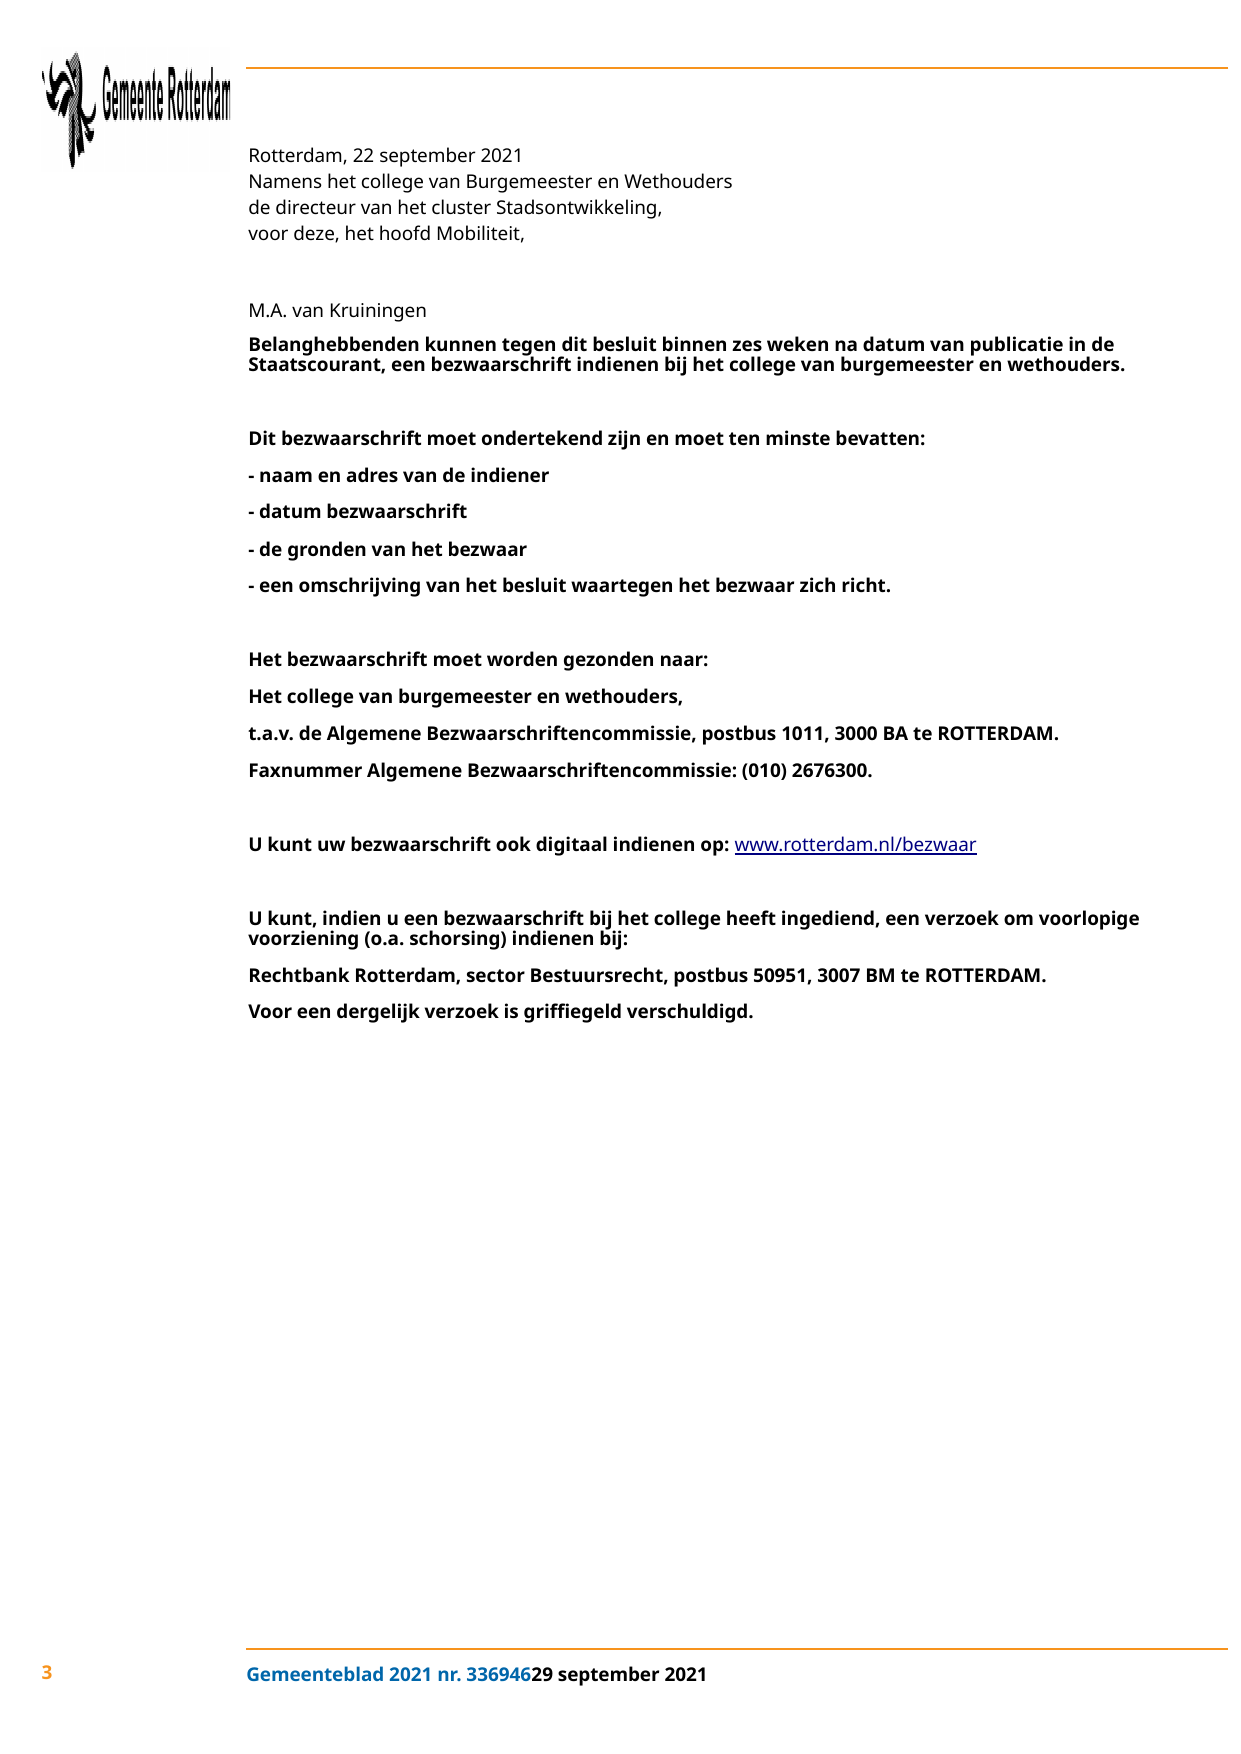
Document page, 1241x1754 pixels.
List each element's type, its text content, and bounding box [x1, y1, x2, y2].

text Het bezwaarschrift moet worden gezonden naar: [248, 651, 1152, 671]
text - de gronden van het bezwaar [248, 541, 1152, 560]
text Namens het college van Burgemeester en Wethouders [248, 168, 1152, 194]
text Rotterdam, 22 september 2021 [248, 143, 1152, 168]
text U kunt uw bezwaarschrift ook digitaal indienen op: www.rotterdam.nl/bezwaar [248, 836, 1152, 856]
text U kunt, indien u een bezwaarschrift bij het college heeft ingediend, een verzoek om voorlopige voorziening (o.a. schorsing) indienen bij: [248, 910, 1152, 949]
text voor deze, het hoofd Mobiliteit, [248, 220, 1152, 246]
text - datum bezwaarschrift [248, 503, 1152, 523]
text M.A. van Kruiningen [248, 297, 1152, 323]
text Dit bezwaarschrift moet ondertekend zijn en moet ten minste bevatten: [248, 429, 1152, 449]
text de directeur van het cluster Stadsontwikkeling, [248, 194, 1152, 220]
text - een omschrijving van het besluit waartegen het bezwaar zich richt. [248, 577, 1152, 597]
text t.a.v. de Algemene Bezwaarschriftencommissie, postbus 1011, 3000 BA te ROTTERDAM. [248, 725, 1152, 745]
picture [41, 47, 231, 172]
text Voor een dergelijk verzoek is griffiegeld verschuldigd. [248, 1003, 1152, 1023]
text Belanghebbenden kunnen tegen dit besluit binnen zes weken na datum van publicatie in de Staatscourant, een bezwaarschrift indienen bij het college van burgemeester en wethouders. [248, 336, 1152, 375]
text Het college van burgemeester en wethouders, [248, 688, 1152, 708]
text - naam en adres van de indiener [248, 467, 1152, 486]
text Faxnummer Algemene Bezwaarschriftencommissie: (010) 2676300. [248, 762, 1152, 782]
text Rechtbank Rotterdam, sector Bestuursrecht, postbus 50951, 3007 BM te ROTTERDAM. [248, 967, 1152, 986]
